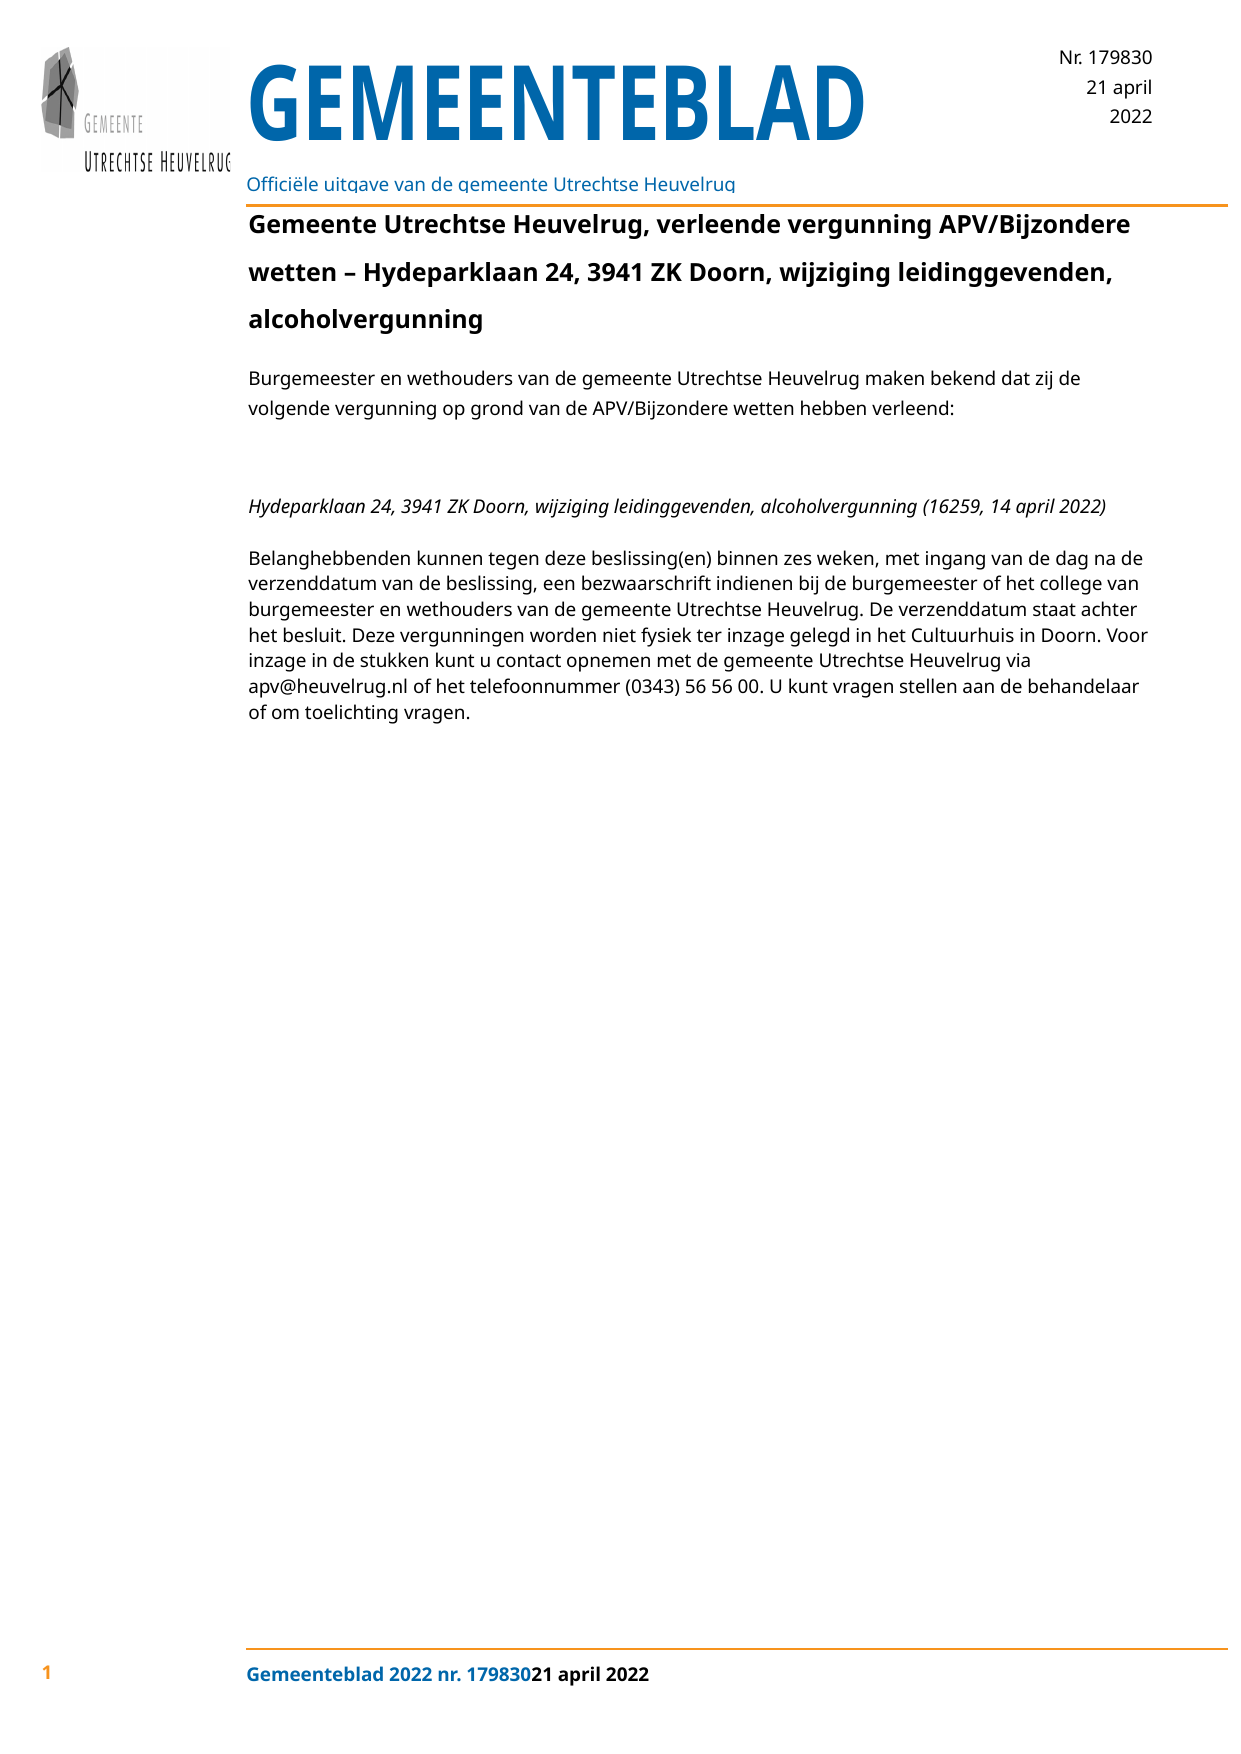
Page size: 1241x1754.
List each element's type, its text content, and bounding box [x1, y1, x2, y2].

text Hydeparklaan 24, 3941 ZK Doorn, wijziging leidinggevenden, alcoholvergunning (16259, 14 april 2022) [248, 493, 1152, 519]
text Gemeente Utrechtse Heuvelrug, verleende vergunning APV/Bijzondere wetten – Hydeparklaan 24, 3941 ZK Doorn, wijziging leidinggevenden, alcoholvergunning [248, 207, 1152, 336]
text Burgemeester en wethouders van de gemeente Utrechtse Heuvelrug maken bekend dat zij de volgende vergunning op grond van de APV/Bijzondere wetten hebben verleend: [248, 366, 1152, 421]
text Belanghebbenden kunnen tegen deze beslissing(en) binnen zes weken, met ingang van de dag na de verzenddatum van de beslissing, een bezwaarschrift indienen bij de burgemeester of het college van burgemeester en wethouders van de gemeente Utrechtse Heuvelrug. De verzenddatum staat achter het besluit. Deze vergunningen worden niet fysiek ter inzage gelegd in het Cultuurhuis in Doorn. Voor inzage in de stukken kunt u contact opnemen met de gemeente Utrechtse Heuvelrug via apv@heuvelrug.nl of het telefoonnummer (0343) 56 56 00. U kunt vragen stellen aan de behandelaar of om toelichting vragen. [248, 545, 1152, 725]
picture [41, 47, 231, 172]
